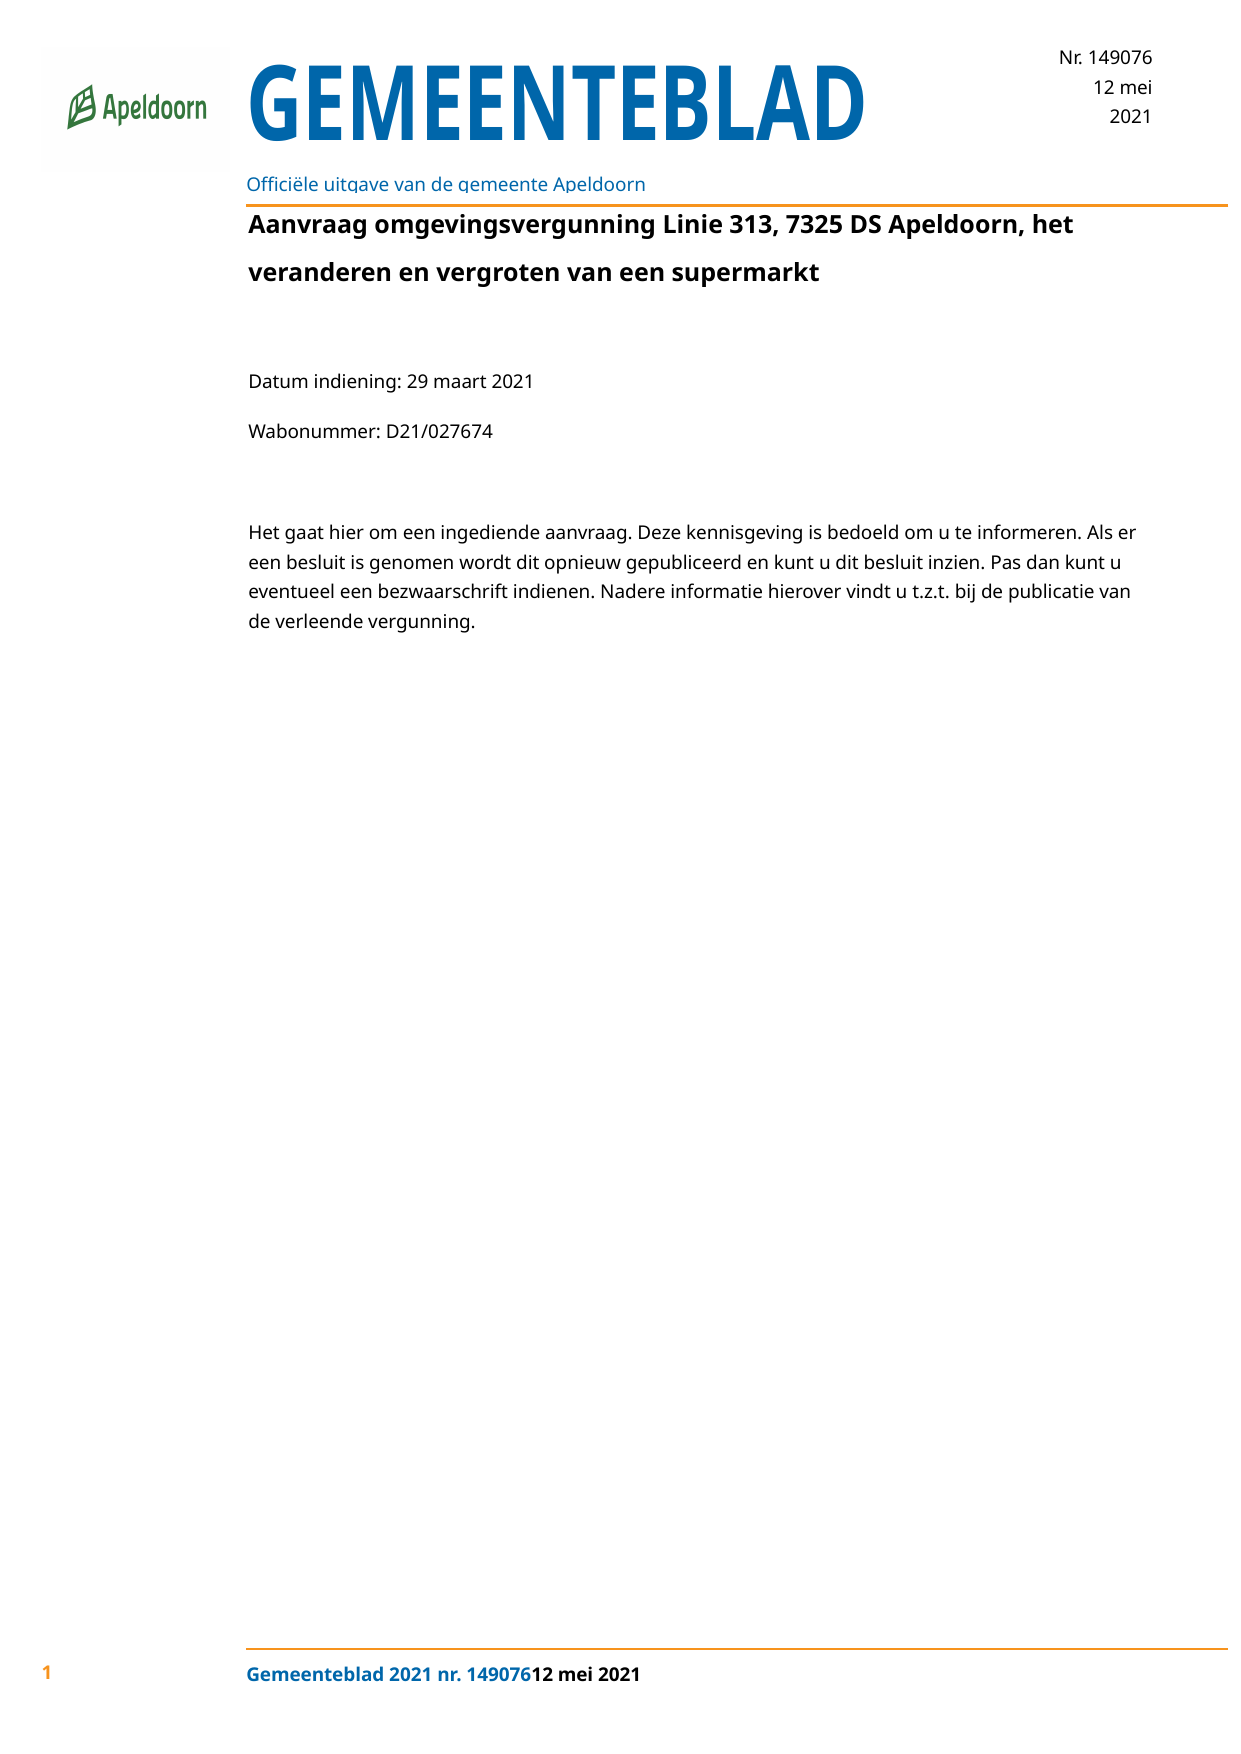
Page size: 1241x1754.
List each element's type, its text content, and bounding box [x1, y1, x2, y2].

text Wabonummer: D21/027674 [248, 419, 1152, 444]
text Het gaat hier om een ingediende aanvraag. Deze kennisgeving is bedoeld om u te informeren. Als er een besluit is genomen wordt dit opnieuw gepubliceerd en kunt u dit besluit inzien. Pas dan kunt u eventueel een bezwaarschrift indienen. Nadere informatie hierover vindt u t.z.t. bij de publicatie van de verleende vergunning. [248, 519, 1152, 634]
picture [41, 47, 231, 172]
text Datum indiening: 29 maart 2021 [248, 368, 1152, 394]
text Aanvraag omgevingsvergunning Linie 313, 7325 DS Apeldoorn, het veranderen en vergroten van een supermarkt [248, 207, 1152, 288]
